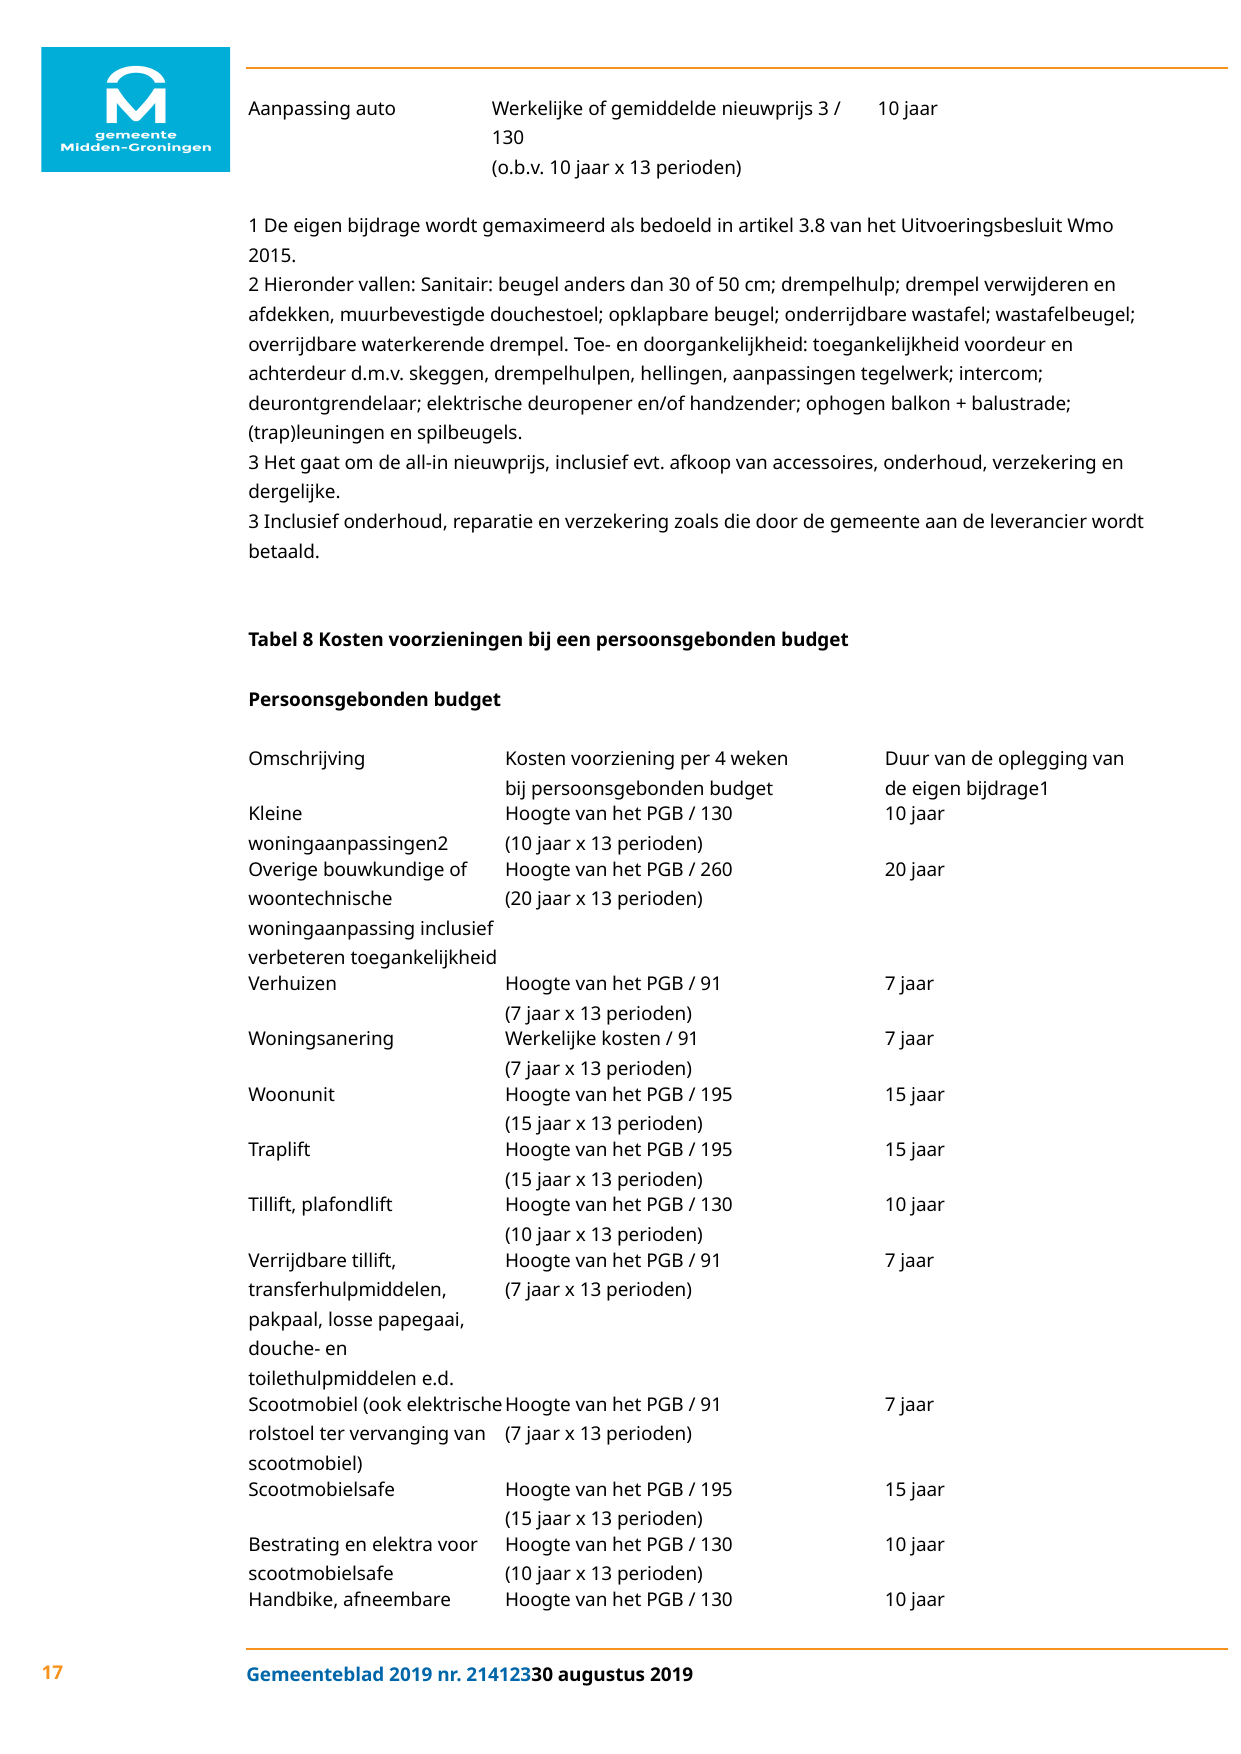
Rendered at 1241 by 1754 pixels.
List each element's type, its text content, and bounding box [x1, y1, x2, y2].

table_cell Traplift [248, 1136, 505, 1191]
text Persoonsgebonden budget [248, 686, 1152, 712]
text 2 Hieronder vallen: Sanitair: beugel anders dan 30 of 50 cm; drempelhulp; drempel verwijderen en afdekken, muurbevestigde douchestoel; opklapbare beugel; onderrijdbare wastafel; wastafelbeugel; overrijdbare waterkerende drempel. Toe- en doorgankelijkheid: toegankelijkheid voordeur en achterdeur d.m.v. skeggen, drempelhulpen, hellingen, aanpassingen tegelwerk; intercom; deurontgrendelaar; elektrische deuropener en/of handzender; ophogen balkon + balustrade; (trap)leuningen en spilbeugels. [248, 272, 1152, 445]
table_cell Hoogte van het PGB / 91 (7 jaar x 13 perioden) [505, 1391, 884, 1476]
table_cell 7 jaar [885, 970, 1152, 1026]
table_header Omschrijving [248, 745, 505, 800]
picture [184, 146, 190, 153]
table_cell 10 jaar [885, 1191, 1152, 1247]
text 3 Inclusief onderhoud, reparatie en verzekering zoals die door de gemeente aan de leverancier wordt betaald. [248, 508, 1152, 564]
table_cell Hoogte van het PGB / 91 (7 jaar x 13 perioden) [505, 970, 884, 1026]
table_cell Hoogte van het PGB / 130 [505, 1586, 884, 1612]
table_cell Hoogte van het PGB / 195 (15 jaar x 13 perioden) [505, 1081, 884, 1136]
table_cell 20 jaar [885, 856, 1152, 970]
table_header Kosten voorziening per 4 weken bij persoonsgebonden budget [505, 745, 884, 800]
picture [108, 66, 164, 82]
table_cell Verhuizen [248, 970, 505, 1026]
table_cell Woonunit [248, 1081, 505, 1136]
text 3 Het gaat om de all-in nieuwprijs, inclusief evt. afkoop van accessoires, onderhoud, verzekering en dergelijke. [248, 449, 1152, 504]
table_cell 15 jaar [885, 1081, 1152, 1136]
table_cell Hoogte van het PGB / 130 (10 jaar x 13 perioden) [505, 1531, 884, 1586]
table_cell Tillift, plafondlift [248, 1191, 505, 1247]
text 1 De eigen bijdrage wordt gemaximeerd als bedoeld in artikel 3.8 van het Uitvoeringsbesluit Wmo 2015. [248, 212, 1152, 268]
table_cell 7 jaar [885, 1026, 1152, 1081]
table_cell 15 jaar [885, 1476, 1152, 1531]
picture [107, 89, 165, 122]
table_cell 10 jaar [885, 1531, 1152, 1586]
table_cell Hoogte van het PGB / 130 (10 jaar x 13 perioden) [505, 1191, 884, 1247]
table_cell 10 jaar [878, 95, 1152, 180]
table_cell 7 jaar [885, 1391, 1152, 1476]
table_cell 10 jaar [885, 800, 1152, 856]
table_cell Woningsanering [248, 1026, 505, 1081]
table_cell Hoogte van het PGB / 130 (10 jaar x 13 perioden) [505, 800, 884, 856]
table_cell Hoogte van het PGB / 195 (15 jaar x 13 perioden) [505, 1136, 884, 1191]
table_cell 10 jaar [885, 1586, 1152, 1612]
table_cell Hoogte van het PGB / 195 (15 jaar x 13 perioden) [505, 1476, 884, 1531]
table_cell Handbike, afneembare [248, 1586, 505, 1612]
table_cell Verrijdbare tillift, transferhulpmiddelen, pakpaal, losse papegaai, douche- en toilethulpmiddelen e.d. [248, 1247, 505, 1391]
table_cell Scootmobielsafe [248, 1476, 505, 1531]
table_cell Hoogte van het PGB / 91 (7 jaar x 13 perioden) [505, 1247, 884, 1391]
table_cell Hoogte van het PGB / 260 (20 jaar x 13 perioden) [505, 856, 884, 970]
table_cell Overige bouwkundige of woontechnische woningaanpassing inclusief verbeteren toegankelijkheid [248, 856, 505, 970]
table_cell Bestrating en elektra voor scootmobielsafe [248, 1531, 505, 1586]
table_cell Kleine woningaanpassingen2 [248, 800, 505, 856]
table_cell 7 jaar [885, 1247, 1152, 1391]
table_cell Werkelijke kosten / 91 (7 jaar x 13 perioden) [505, 1026, 884, 1081]
table_cell Werkelijke of gemiddelde nieuwprijs 3 / 130 (o.b.v. 10 jaar x 13 perioden) [492, 95, 877, 180]
table_cell 15 jaar [885, 1136, 1152, 1191]
table_cell Aanpassing auto [248, 95, 492, 180]
text Tabel 8 Kosten voorzieningen bij een persoonsgebonden budget [248, 627, 1152, 652]
table_cell Scootmobiel (ook elektrische rolstoel ter vervanging van scootmobiel) [248, 1391, 505, 1476]
table_header Duur van de oplegging van de eigen bijdrage1 [885, 745, 1152, 800]
